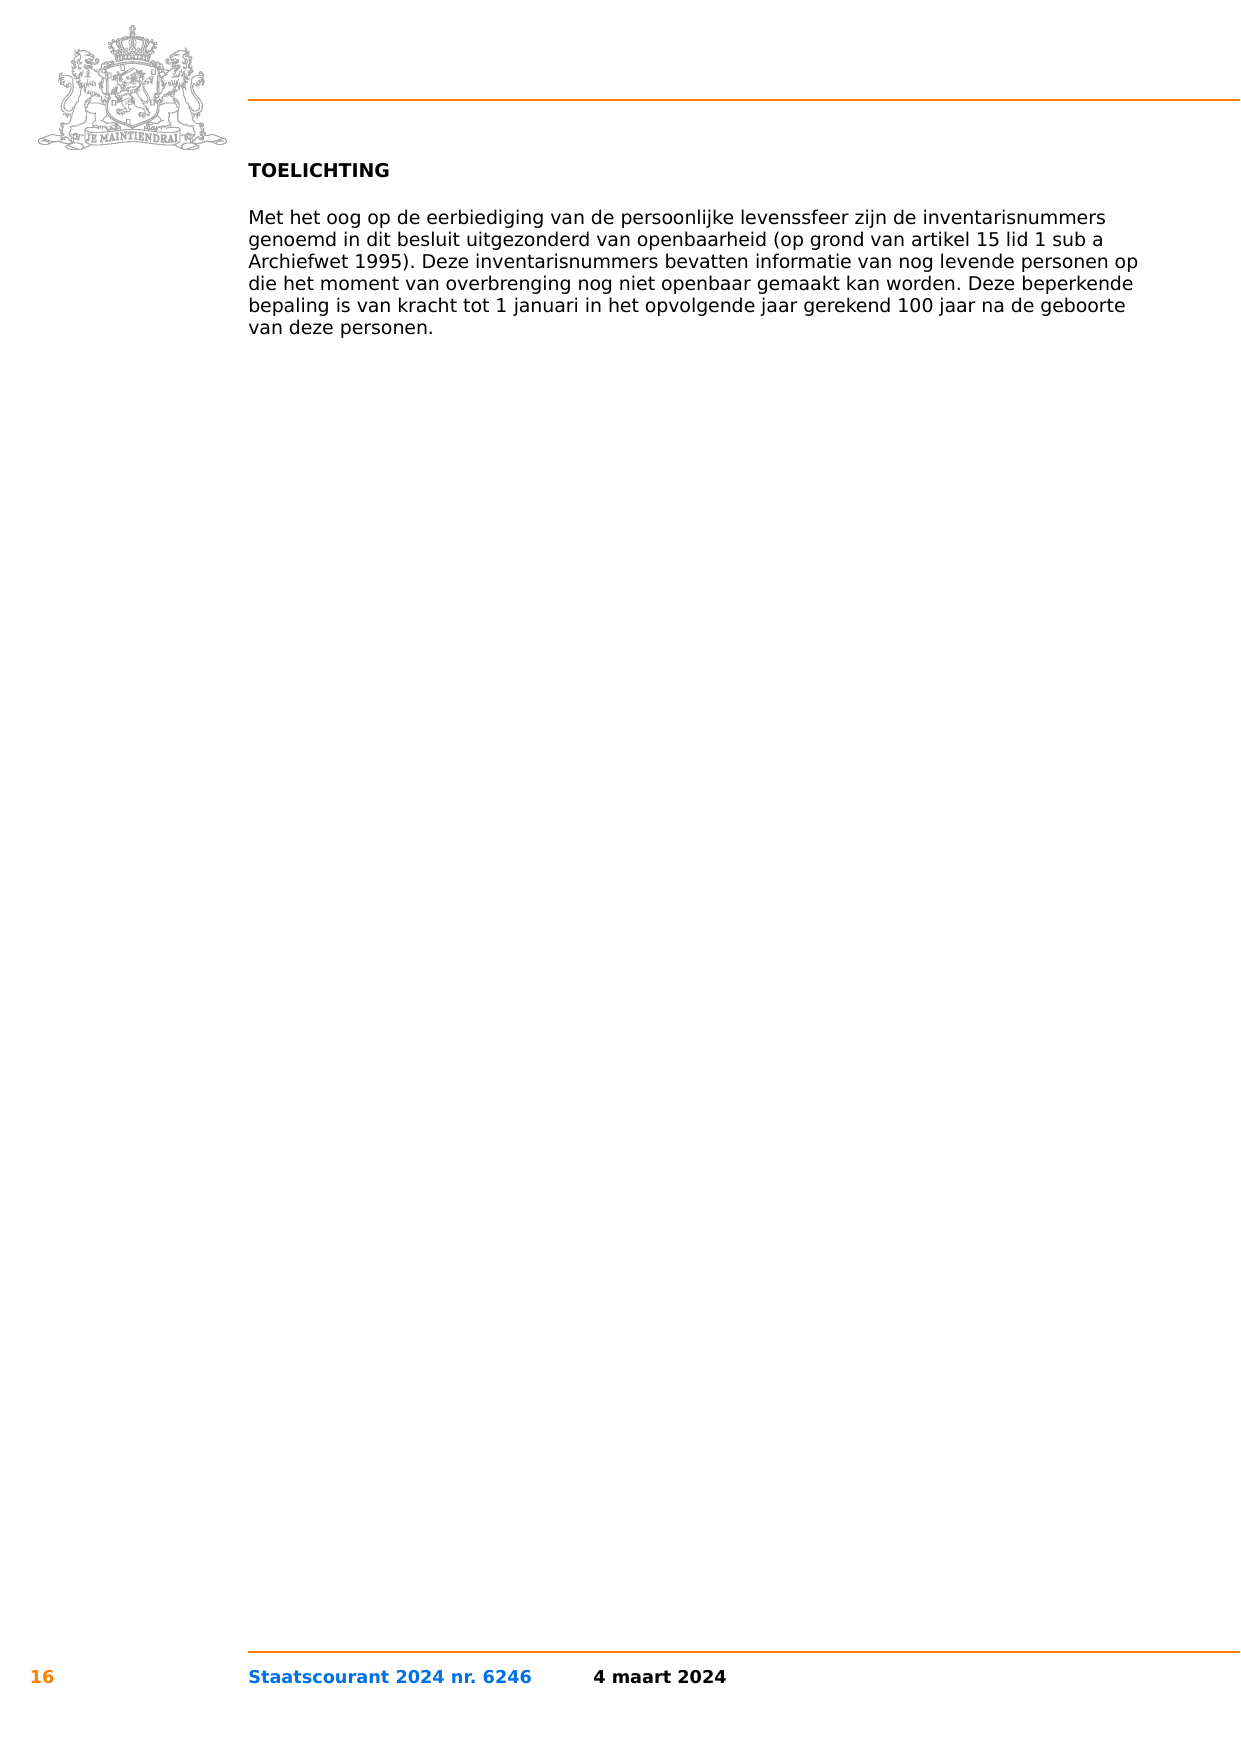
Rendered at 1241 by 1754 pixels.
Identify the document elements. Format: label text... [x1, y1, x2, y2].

text Met het oog op de eerbiediging van de persoonlijke levenssfeer zijn de inventarisnummers genoemd in dit besluit uitgezonderd van openbaarheid (op grond van artikel 15 lid 1 sub a Archiefwet 1995). Deze inventarisnummers bevatten informatie van nog levende personen op die het moment van overbrenging nog niet openbaar gemaakt kan worden. Deze beperkende bepaling is van kracht tot 1 januari in het opvolgende jaar gerekend 100 jaar na de geboorte van deze personen. [248, 207, 1163, 339]
subtitle TOELICHTING [248, 160, 1163, 182]
picture [38, 25, 227, 150]
